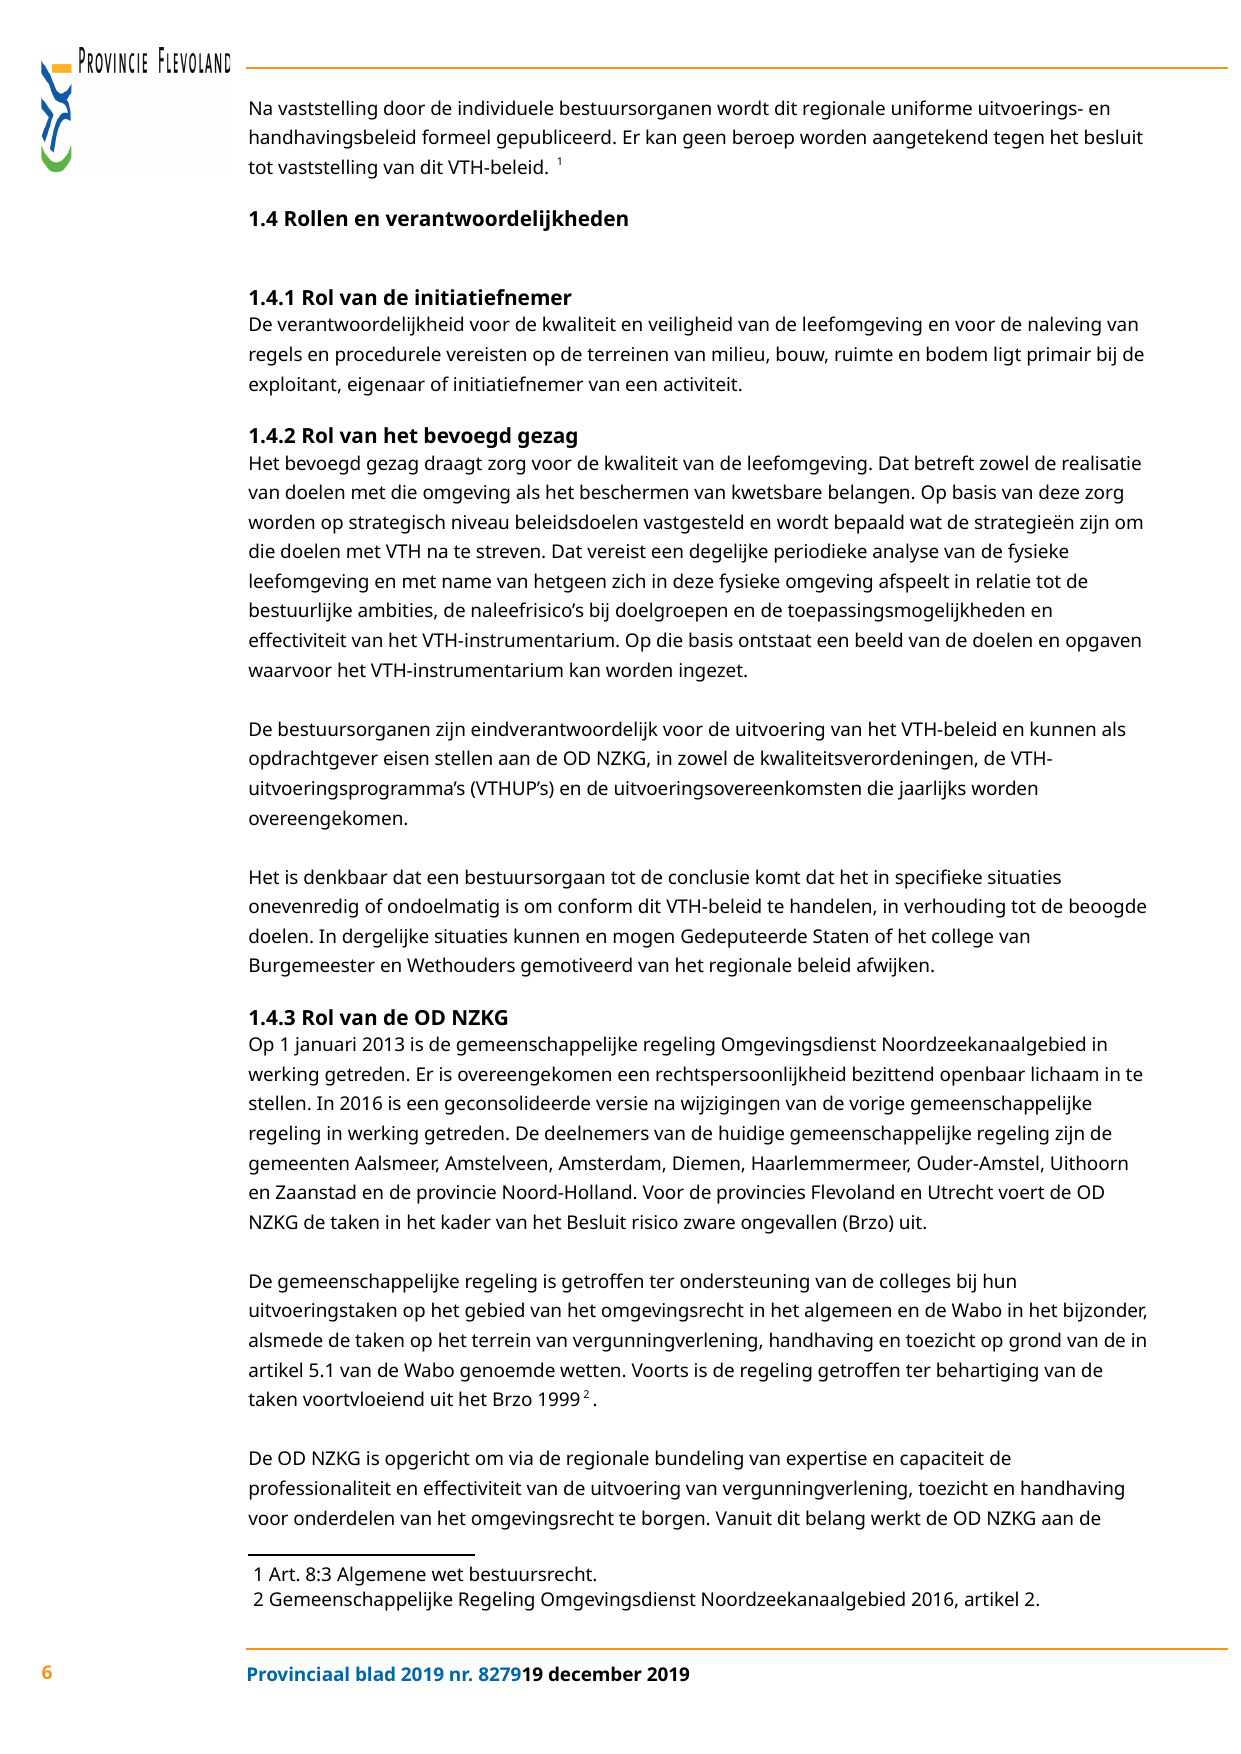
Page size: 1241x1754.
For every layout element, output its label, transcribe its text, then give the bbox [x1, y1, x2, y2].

text 1.4 Rollen en verantwoordelijkheden [248, 204, 1152, 233]
text De OD NZKG is opgericht om via de regionale bundeling van expertise en capaciteit de professionaliteit en effectiviteit van de uitvoering van vergunningverlening, toezicht en handhaving voor onderdelen van het omgevingsrecht te borgen. Vanuit dit belang werkt de OD NZKG aan de [248, 1446, 1152, 1531]
text 1.4.2 Rol van het bevoegd gezag [248, 421, 1152, 450]
text De verantwoordelijkheid voor de kwaliteit en veiligheid van de leefomgeving en voor de naleving van regels en procedurele vereisten op de terreinen van milieu, bouw, ruimte en bodem ligt primair bij de exploitant, eigenaar of initiatiefnemer van een activiteit. [248, 312, 1152, 397]
text Het bevoegd gezag draagt zorg voor de kwaliteit van de leefomgeving. Dat betreft zowel de realisatie van doelen met die omgeving als het beschermen van kwetsbare belangen. Op basis van deze zorg worden op strategisch niveau beleidsdoelen vastgesteld en wordt bepaald wat de strategieën zijn om die doelen met VTH na te streven. Dat vereist een degelijke periodieke analyse van de fysieke leefomgeving en met name van hetgeen zich in deze fysieke omgeving afspeelt in relatie tot de bestuurlijke ambities, de naleefrisico’s bij doelgroepen en de toepassingsmogelijkheden en effectiviteit van het VTH-instrumentarium. Op die basis ontstaat een beeld van de doelen en opgaven waarvoor het VTH-instrumentarium kan worden ingezet. [248, 450, 1152, 682]
text Na vaststelling door de individuele bestuursorganen wordt dit regionale uniforme uitvoerings- en handhavingsbeleid formeel gepubliceerd. Er kan geen beroep worden aangetekend tegen het besluit tot vaststelling van dit VTH-beleid. [248, 95, 1152, 180]
text De gemeenschappelijke regeling is getroffen ter ondersteuning van de colleges bij hun uitvoeringstaken op het gebied van het omgevingsrecht in het algemeen en de Wabo in het bijzonder, alsmede de taken op het terrein van vergunningverlening, handhaving en toezicht op grond van de in artikel 5.1 van de Wabo genoemde wetten. Voorts is de regeling getroffen ter behartiging van de taken voortvloeiend uit het Brzo 1999. [248, 1268, 1152, 1412]
picture [41, 47, 231, 172]
text De bestuursorganen zijn eindverantwoordelijk voor de uitvoering van het VTH-beleid en kunnen als opdrachtgever eisen stellen aan de OD NZKG, in zowel de kwaliteitsverordeningen, de VTH-uitvoeringsprogramma’s (VTHUP’s) en de uitvoeringsovereenkomsten die jaarlijks worden overeengekomen. [248, 716, 1152, 830]
text Op 1 januari 2013 is de gemeenschappelijke regeling Omgevingsdienst Noordzeekanaalgebied in werking getreden. Er is overeengekomen een rechtspersoonlijkheid bezittend openbaar lichaam in te stellen. In 2016 is een geconsolideerde versie na wijzigingen van de vorige gemeenschappelijke regeling in werking getreden. De deelnemers van de huidige gemeenschappelijke regeling zijn de gemeenten Aalsmeer, Amstelveen, Amsterdam, Diemen, Haarlemmermeer, Ouder-Amstel, Uithoorn en Zaanstad en de provincie Noord-Holland. Voor de provincies Flevoland en Utrecht voert de OD NZKG de taken in het kader van het Besluit risico zware ongevallen (Brzo) uit. [248, 1031, 1152, 1235]
text 1.4.3 Rol van de OD NZKG [248, 1003, 1152, 1031]
text Art. 8:3 Algemene wet bestuursrecht. [248, 1561, 1152, 1586]
text Gemeenschappelijke Regeling Omgevingsdienst Noordzeekanaalgebied 2016, artikel 2. [248, 1586, 1152, 1612]
text Het is denkbaar dat een bestuursorgaan tot de conclusie komt dat het in specifieke situaties onevenredig of ondoelmatig is om conform dit VTH-beleid te handelen, in verhouding tot de beoogde doelen. In dergelijke situaties kunnen en mogen Gedeputeerde Staten of het college van Burgemeester en Wethouders gemotiveerd van het regionale beleid afwijken. [248, 864, 1152, 978]
text 1.4.1 Rol van de initiatiefnemer [248, 283, 1152, 312]
